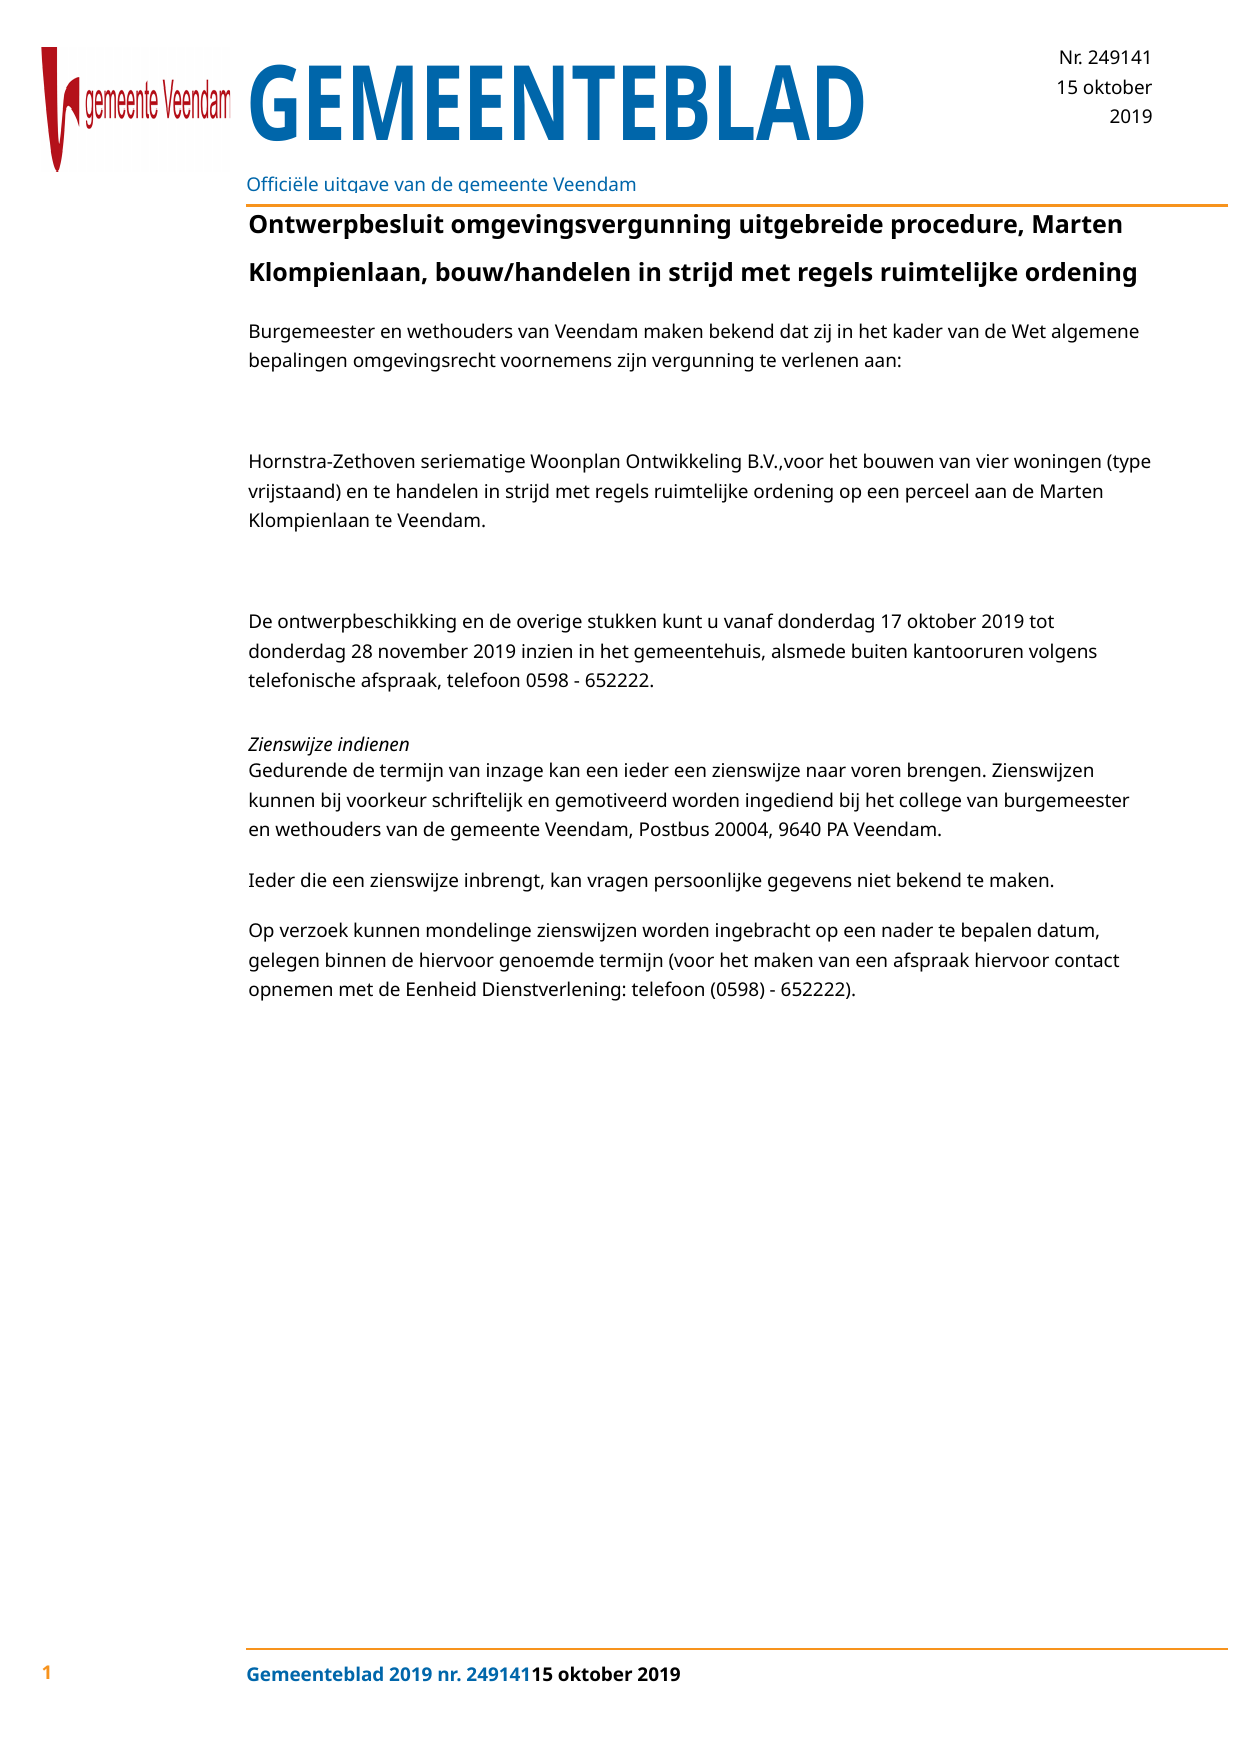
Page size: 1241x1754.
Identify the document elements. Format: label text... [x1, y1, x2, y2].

picture [41, 47, 231, 172]
text Burgemeester en wethouders van Veendam maken bekend dat zij in het kader van de Wet algemene bepalingen omgevingsrecht voornemens zijn vergunning te verlenen aan: [248, 318, 1152, 373]
text Ontwerpbesluit omgevingsvergunning uitgebreide procedure, Marten Klompienlaan, bouw/handelen in strijd met regels ruimtelijke ordening [248, 207, 1152, 288]
text Op verzoek kunnen mondelinge zienswijzen worden ingebracht op een nader te bepalen datum, gelegen binnen de hiervoor genoemde termijn (voor het maken van een afspraak hiervoor contact opnemen met de Eenheid Dienstverlening: telefoon (0598) - 652222). [248, 917, 1152, 1002]
text De ontwerpbeschikking en de overige stukken kunt u vanaf donderdag 17 oktober 2019 tot donderdag 28 november 2019 inzien in het gemeentehuis, alsmede buiten kantooruren volgens telefonische afspraak, telefoon 0598 - 652222. [248, 608, 1152, 693]
text Zienswijze indienen [248, 731, 1152, 757]
text Gedurende de termijn van inzage kan een ieder een zienswijze naar voren brengen. Zienswijzen kunnen bij voorkeur schriftelijk en gemotiveerd worden ingediend bij het college van burgemeester en wethouders van de gemeente Veendam, Postbus 20004, 9640 PA Veendam. [248, 757, 1152, 842]
text Ieder die een zienswijze inbrengt, kan vragen persoonlijke gegevens niet bekend te maken. [248, 867, 1152, 892]
text Hornstra-Zethoven seriematige Woonplan Ontwikkeling B.V.,voor het bouwen van vier woningen (type vrijstaand) en te handelen in strijd met regels ruimtelijke ordening op een perceel aan de Marten Klompienlaan te Veendam. [248, 448, 1152, 533]
